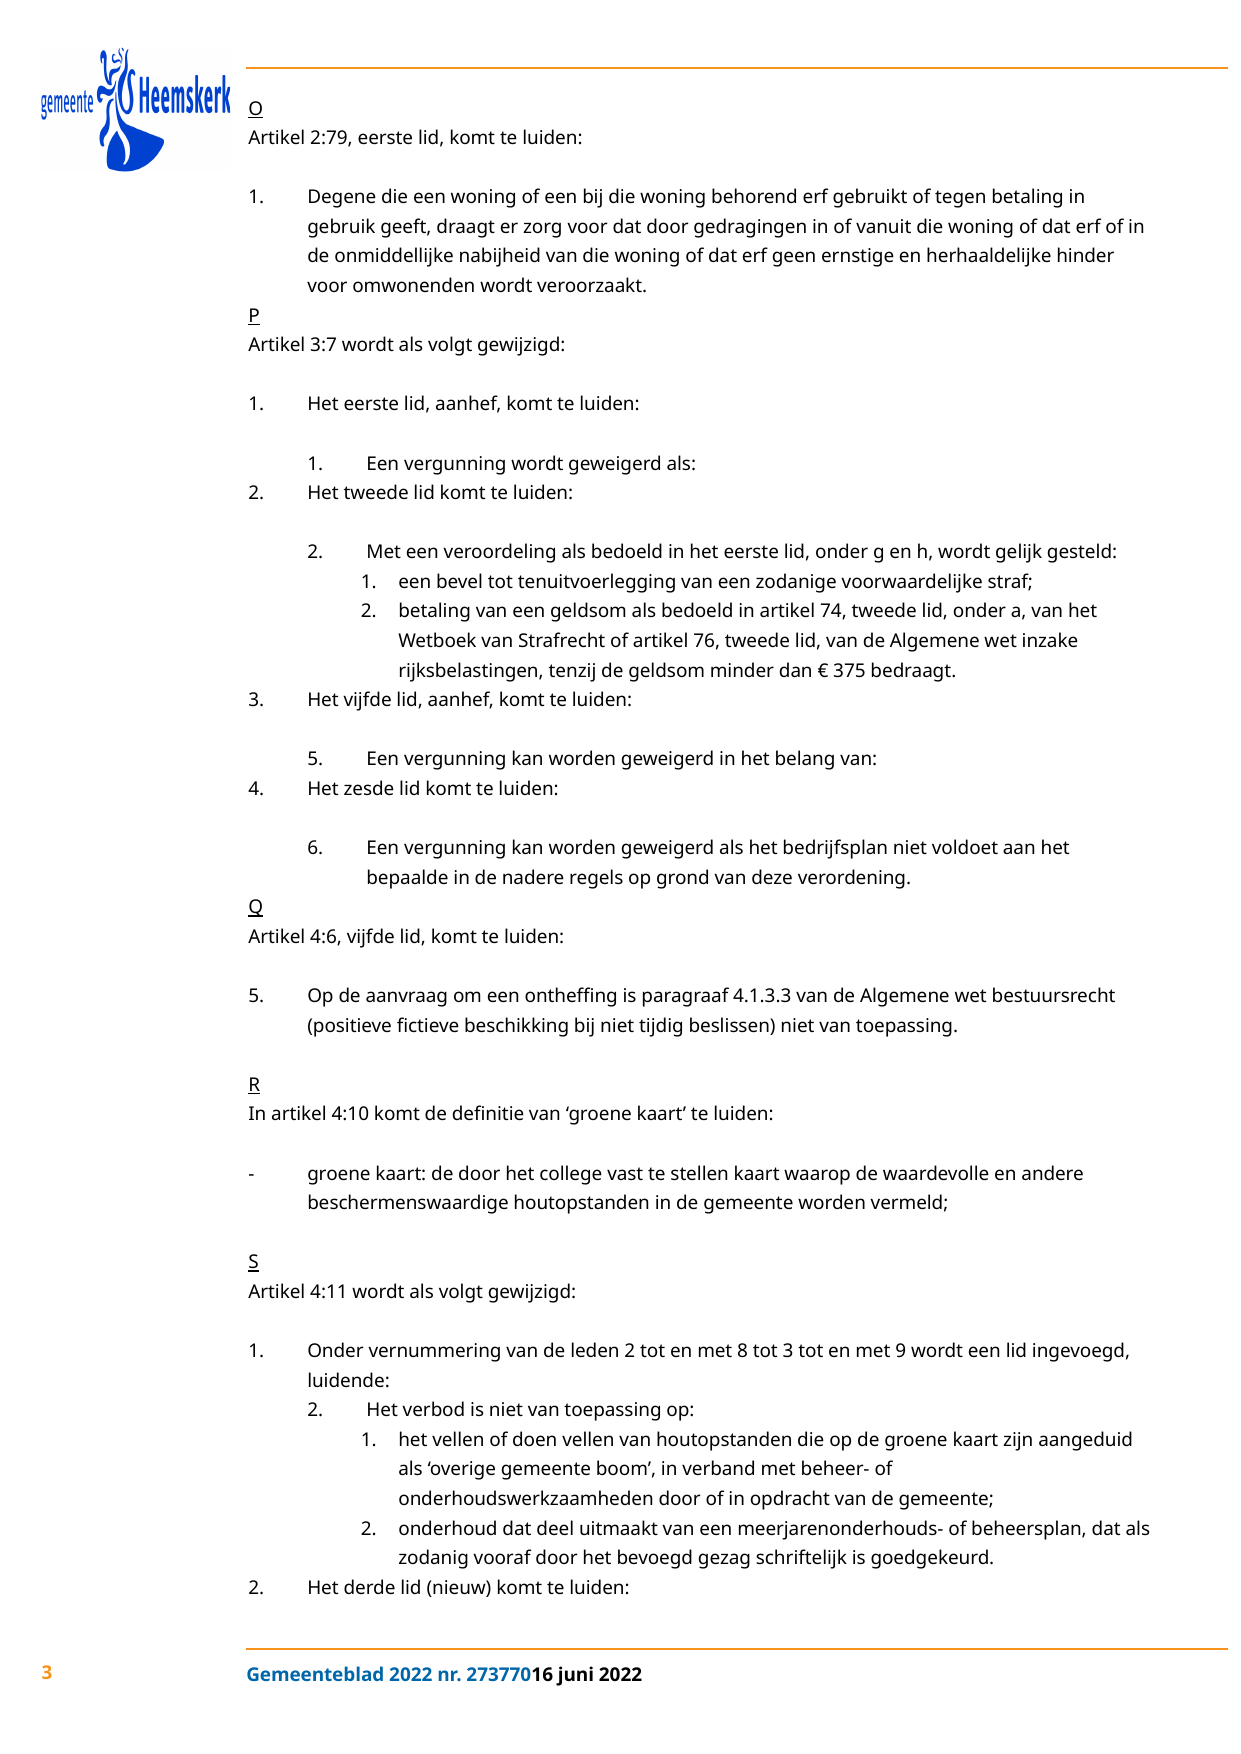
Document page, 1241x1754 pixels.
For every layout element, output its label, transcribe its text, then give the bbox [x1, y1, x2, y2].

text Artikel 4:6, vijfde lid, komt te luiden: [248, 923, 1152, 949]
list een bevel tot tenuitvoerlegging van een zodanige voorwaardelijke straf; [361, 568, 1152, 594]
text Artikel 2:79, eerste lid, komt te luiden: [248, 124, 1152, 150]
list Een vergunning kan worden geweigerd in het belang van: [307, 746, 1152, 771]
list Een vergunning wordt geweigerd als: [307, 450, 1152, 476]
text In artikel 4:10 komt de definitie van ‘groene kaart’ te luiden: [248, 1101, 1152, 1126]
list Onder vernummering van de leden 2 tot en met 8 tot 3 tot en met 9 wordt een lid ingevoegd, luidende: [248, 1337, 1152, 1393]
text O [248, 95, 1152, 121]
list onderhoud dat deel uitmaakt van een meerjarenonderhouds- of beheersplan, dat als zodanig vooraf door het bevoegd gezag schriftelijk is goedgekeurd. [361, 1515, 1152, 1570]
list Het zesde lid komt te luiden: [248, 775, 1152, 801]
list Met een veroordeling als bedoeld in het eerste lid, onder g en h, wordt gelijk gesteld: [307, 538, 1152, 564]
list Een vergunning kan worden geweigerd als het bedrijfsplan niet voldoet aan het bepaalde in de nadere regels op grond van deze verordening. [307, 834, 1152, 890]
list Het derde lid (nieuw) komt te luiden: [248, 1574, 1152, 1600]
text P [248, 302, 1152, 328]
list Het eerste lid, aanhef, komt te luiden: [248, 391, 1152, 416]
list groene kaart: de door het college vast te stellen kaart waarop de waardevolle en andere beschermenswaardige houtopstanden in de gemeente worden vermeld; [248, 1160, 1152, 1215]
list het vellen of doen vellen van houtopstanden die op de groene kaart zijn aangeduid als ‘overige gemeente boom’, in verband met beheer- of onderhoudswerkzaamheden door of in opdracht van de gemeente; [361, 1426, 1152, 1511]
picture [41, 47, 231, 172]
list Degene die een woning of een bij die woning behorend erf gebruikt of tegen betaling in gebruik geeft, draagt er zorg voor dat door gedragingen in of vanuit die woning of dat erf of in de onmiddellijke nabijheid van die woning of dat erf geen ernstige en herhaaldelijke hinder voor omwonenden wordt veroorzaakt. [248, 183, 1152, 298]
list Op de aanvraag om een ontheffing is paragraaf 4.1.3.3 van de Algemene wet bestuursrecht (positieve fictieve beschikking bij niet tijdig beslissen) niet van toepassing. [248, 982, 1152, 1038]
text Q [248, 893, 1152, 919]
list betaling van een geldsom als bedoeld in artikel 74, tweede lid, onder a, van het Wetboek van Strafrecht of artikel 76, tweede lid, van de Algemene wet inzake rijksbelastingen, tenzij de geldsom minder dan € 375 bedraagt. [361, 598, 1152, 683]
text S [248, 1248, 1152, 1274]
list Het tweede lid komt te luiden: [248, 479, 1152, 505]
list Het verbod is niet van toepassing op: [307, 1396, 1152, 1422]
text Artikel 4:11 wordt als volgt gewijzigd: [248, 1278, 1152, 1304]
list Het vijfde lid, aanhef, komt te luiden: [248, 686, 1152, 712]
text R [248, 1071, 1152, 1097]
text Artikel 3:7 wordt als volgt gewijzigd: [248, 331, 1152, 357]
